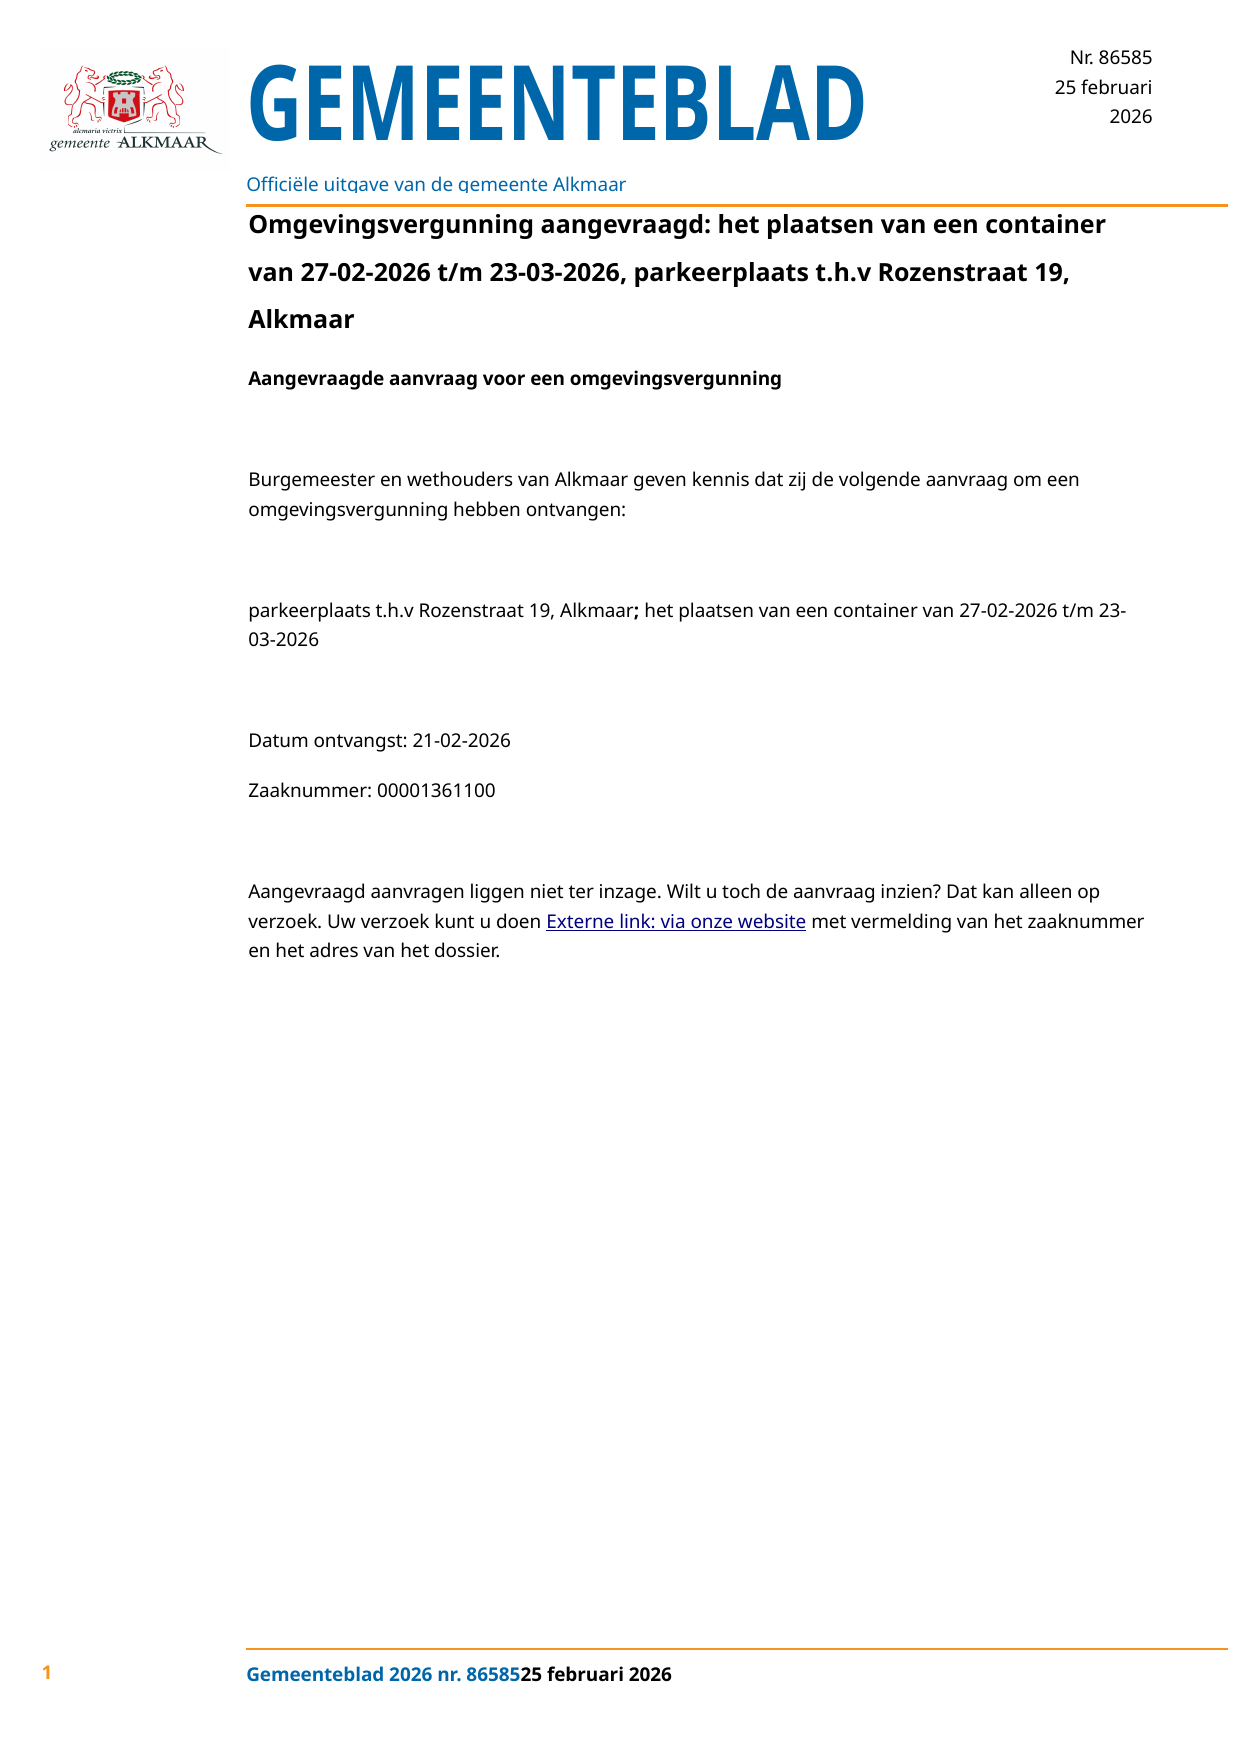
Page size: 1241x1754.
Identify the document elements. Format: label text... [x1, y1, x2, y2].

text Aangevraagde aanvraag voor een omgevingsvergunning [248, 366, 1152, 391]
text Zaaknummer: 00001361100 [248, 778, 1152, 803]
text parkeerplaats t.h.v Rozenstraat 19, Alkmaar; het plaatsen van een container van 27-02-2026 t/m 23-03-2026 [248, 597, 1152, 652]
text Burgemeester en wethouders van Alkmaar geven kennis dat zij de volgende aanvraag om een omgevingsvergunning hebben ontvangen: [248, 466, 1152, 522]
text Aangevraagd aanvragen liggen niet ter inzage. Wilt u toch de aanvraag inzien? Dat kan alleen op verzoek. Uw verzoek kunt u doen Externe link: via onze website met vermelding van het zaaknummer en het adres van het dossier. [248, 878, 1152, 963]
text Datum ontvangst: 21-02-2026 [248, 727, 1152, 753]
picture [41, 47, 231, 172]
text Omgevingsvergunning aangevraagd: het plaatsen van een container van 27-02-2026 t/m 23-03-2026, parkeerplaats t.h.v Rozenstraat 19, Alkmaar [248, 207, 1152, 336]
